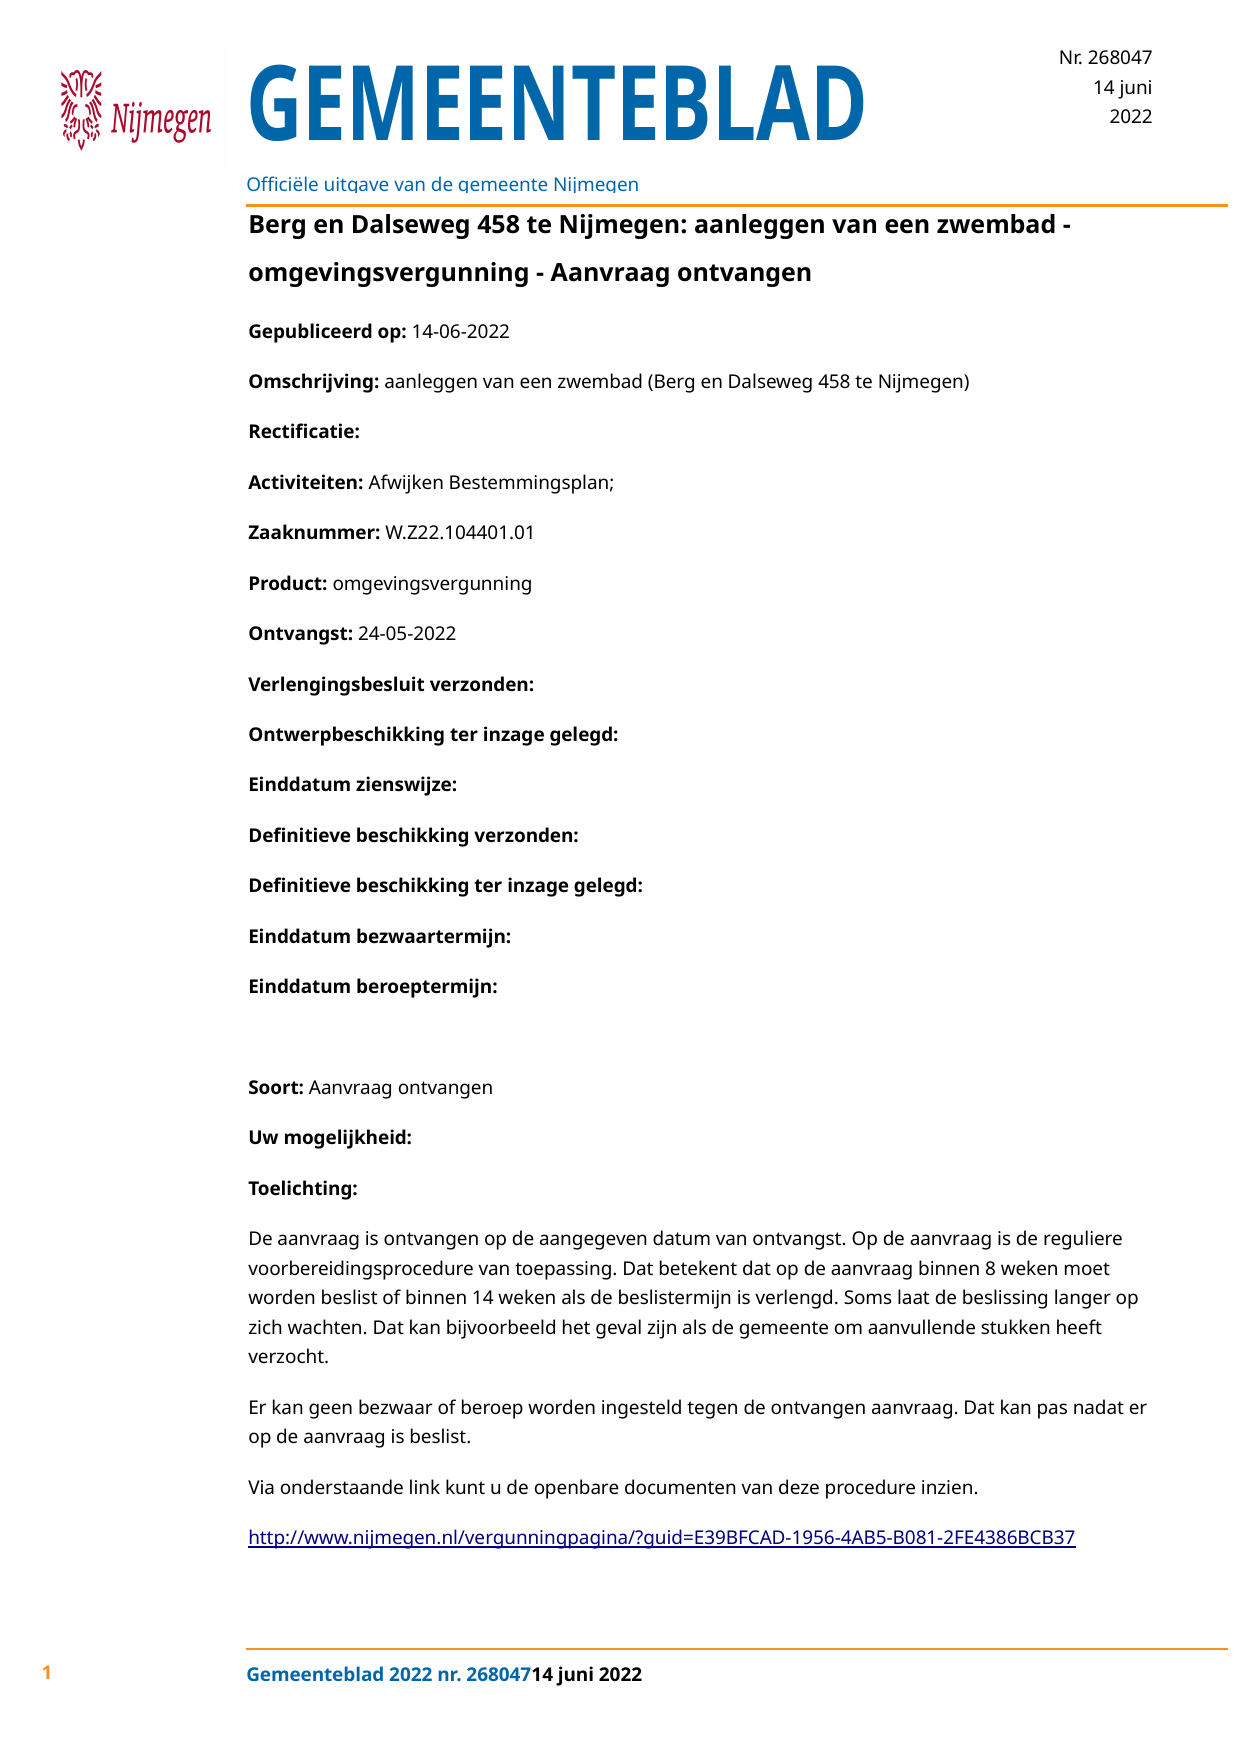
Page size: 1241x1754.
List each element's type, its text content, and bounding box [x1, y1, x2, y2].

text Definitieve beschikking verzonden: [248, 822, 1152, 848]
text Berg en Dalseweg 458 te Nijmegen: aanleggen van een zwembad - omgevingsvergunning - Aanvraag ontvangen [248, 207, 1152, 288]
text Omschrijving: aanleggen van een zwembad (Berg en Dalseweg 458 te Nijmegen) [248, 368, 1152, 394]
text Er kan geen bezwaar of beroep worden ingesteld tegen de ontvangen aanvraag. Dat kan pas nadat er op de aanvraag is beslist. [248, 1394, 1152, 1449]
text Verlengingsbesluit verzonden: [248, 671, 1152, 697]
text Via onderstaande link kunt u de openbare documenten van deze procedure inzien. [248, 1474, 1152, 1500]
text Toelichting: [248, 1175, 1152, 1201]
text Uw mogelijkheid: [248, 1124, 1152, 1150]
text Definitieve beschikking ter inzage gelegd: [248, 872, 1152, 898]
text http://www.nijmegen.nl/vergunningpagina/?guid=E39BFCAD-1956-4AB5-B081-2FE4386BCB37 [248, 1524, 1152, 1550]
picture [41, 47, 231, 172]
text Einddatum bezwaartermijn: [248, 923, 1152, 949]
text Soort: Aanvraag ontvangen [248, 1074, 1152, 1100]
text Einddatum zienswijze: [248, 772, 1152, 797]
text Ontvangst: 24-05-2022 [248, 620, 1152, 646]
text Rectificatie: [248, 419, 1152, 444]
text Activiteiten: Afwijken Bestemmingsplan; [248, 469, 1152, 495]
text De aanvraag is ontvangen op de aangegeven datum van ontvangst. Op de aanvraag is de reguliere voorbereidingsprocedure van toepassing. Dat betekent dat op de aanvraag binnen 8 weken moet worden beslist of binnen 14 weken als de beslistermijn is verlengd. Soms laat de beslissing langer op zich wachten. Dat kan bijvoorbeeld het geval zijn als de gemeente om aanvullende stukken heeft verzocht. [248, 1225, 1152, 1369]
text Ontwerpbeschikking ter inzage gelegd: [248, 721, 1152, 747]
text Einddatum beroeptermijn: [248, 973, 1152, 999]
text Product: omgevingsvergunning [248, 570, 1152, 596]
text Zaaknummer: W.Z22.104401.01 [248, 519, 1152, 545]
text Gepubliceerd op: 14-06-2022 [248, 318, 1152, 344]
